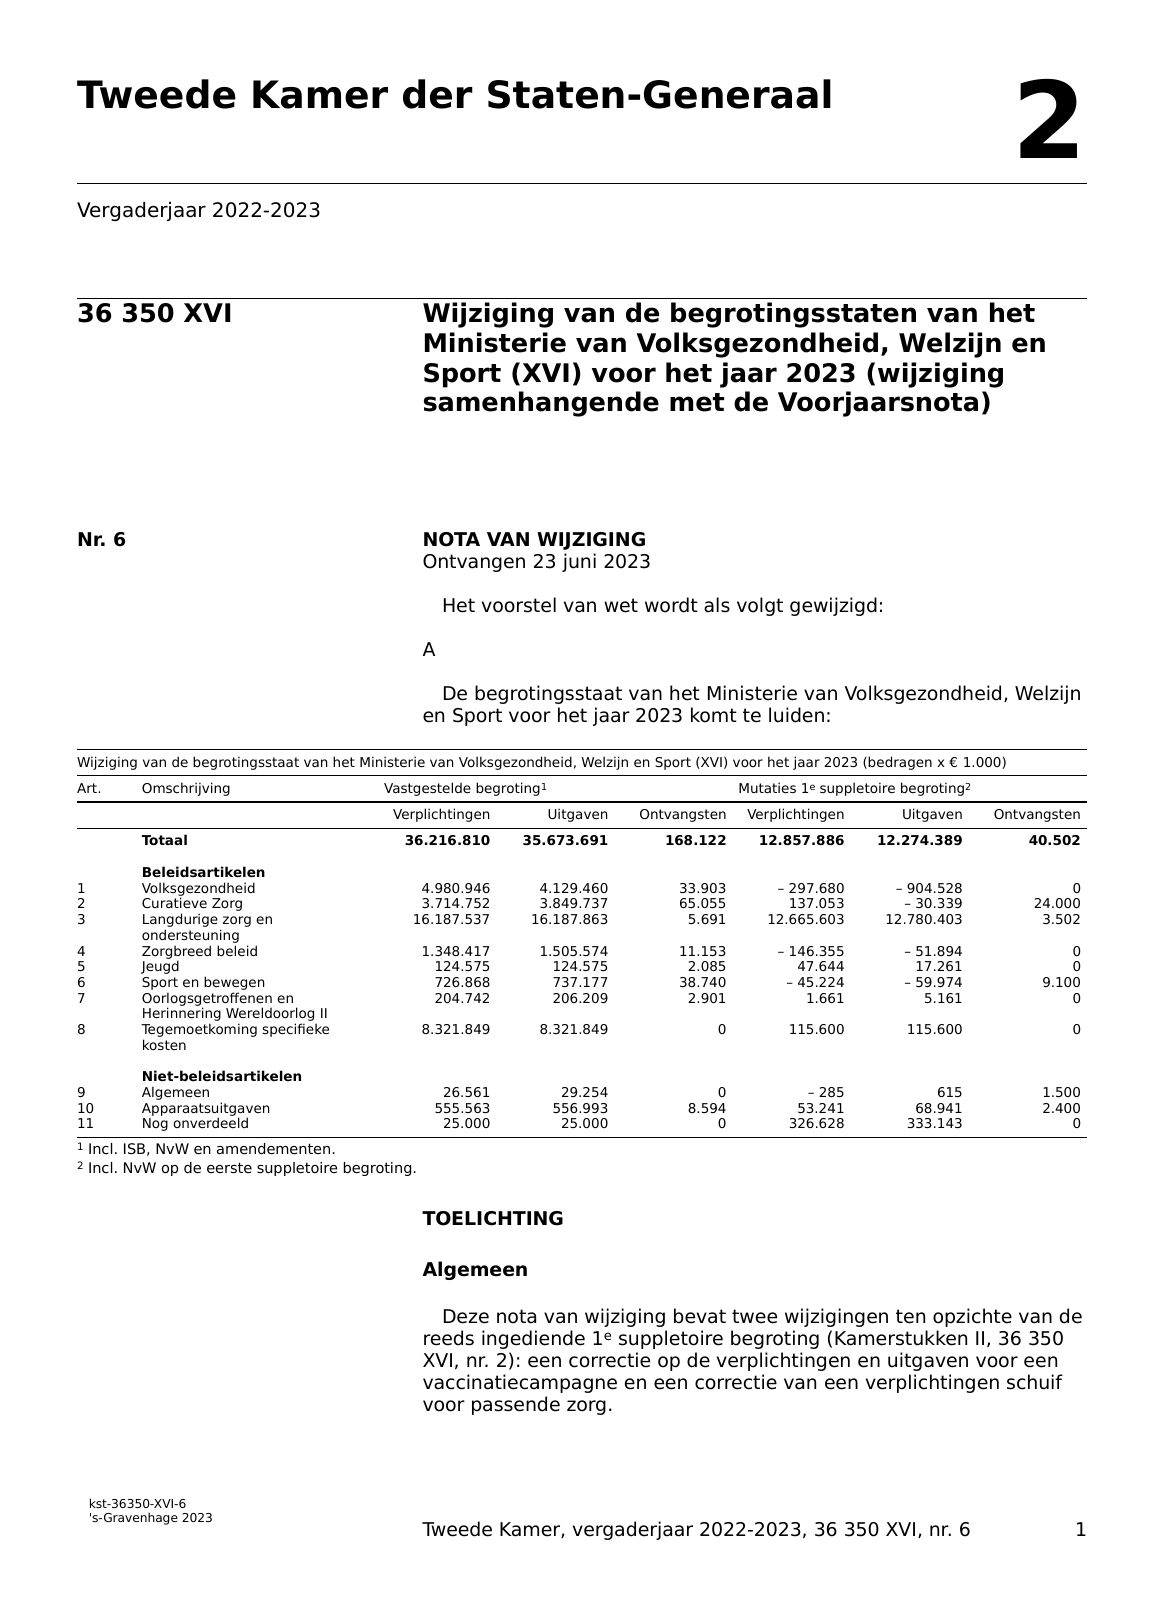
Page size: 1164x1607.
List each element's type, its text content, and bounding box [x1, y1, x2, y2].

table_cell 124.575 [378, 959, 496, 975]
table_cell [77, 849, 136, 865]
table_cell Volksgezondheid [136, 880, 378, 896]
table_cell 2.085 [614, 959, 732, 975]
table_cell 137.053 [732, 896, 850, 912]
table_cell 12.665.603 [732, 912, 850, 943]
table_cell 12.780.403 [850, 912, 968, 943]
table_header 2 [886, 59, 1087, 183]
table_cell 0 [969, 959, 1087, 975]
table_cell Zorgbreed beleid [136, 943, 378, 959]
table_cell 1.661 [732, 991, 850, 1022]
table_cell Nog onverdeeld [136, 1116, 378, 1137]
table_cell [969, 865, 1087, 880]
table_cell Jeugd [136, 959, 378, 975]
table_cell 9.100 [969, 975, 1087, 991]
table_cell 5.691 [614, 912, 732, 943]
table_cell 53.241 [732, 1101, 850, 1116]
text 's-Gravenhage 2023 [88, 1511, 323, 1525]
table_cell 555.563 [378, 1101, 496, 1116]
table_cell [732, 865, 850, 880]
table_cell Apparaatsuitgaven [136, 1101, 378, 1116]
table_cell [850, 865, 968, 880]
table_cell 0 [969, 1116, 1087, 1137]
table_cell 615 [850, 1085, 968, 1101]
text Deze nota van wĳziging bevat twee wijzigingen ten opzichte van de reeds ingediende 1e suppletoire begroting (Kamerstukken II, 36 350 XVI, nr. 2): een correctie op de verplichtingen en uitgaven voor een vaccinatiecampagne en een correctie van een verplichtingen schuif voor passende zorg. [422, 1306, 1087, 1416]
table_cell Curatieve Zorg [136, 896, 378, 912]
table_cell – 297.680 [732, 880, 850, 896]
table_cell 556.993 [496, 1101, 614, 1116]
table_cell 3 [77, 912, 136, 943]
table_cell Ontvangsten [614, 803, 732, 827]
text kst-36350-XVI-6 [88, 1497, 323, 1511]
table_cell 16.187.537 [378, 912, 496, 943]
table_cell 16.187.863 [496, 912, 614, 943]
table_cell Ontvangsten [969, 803, 1087, 827]
table_cell 2.901 [614, 991, 732, 1022]
table_cell Niet-beleidsartikelen [136, 1069, 378, 1085]
table_cell 2.400 [969, 1101, 1087, 1116]
table_cell [378, 849, 496, 865]
table_cell Mutaties 1e suppletoire begroting2 [732, 776, 1087, 801]
table_cell Beleidsartikelen [136, 865, 378, 880]
table_cell 8 [77, 1022, 136, 1053]
table_cell 0 [969, 1022, 1087, 1053]
table_cell Sport en bewegen [136, 975, 378, 991]
table_cell 8.321.849 [496, 1022, 614, 1053]
table_cell [614, 1054, 732, 1069]
table_cell 0 [614, 1085, 732, 1101]
table_cell 726.868 [378, 975, 496, 991]
table_cell [732, 1054, 850, 1069]
table_cell 1.500 [969, 1085, 1087, 1101]
table_cell 40.502 [969, 829, 1087, 849]
table_cell [77, 1069, 136, 1085]
table_cell Tegemoetkoming specifieke kosten [136, 1022, 378, 1053]
table_cell 4 [77, 943, 136, 959]
table_cell 6 [77, 975, 136, 991]
table_cell [969, 1069, 1087, 1085]
table_cell 168.122 [614, 829, 732, 849]
table_cell [850, 1054, 968, 1069]
subtitle Algemeen [422, 1259, 1087, 1281]
table_cell 206.209 [496, 991, 614, 1022]
table_header Tweede Kamer der Staten-Generaal [77, 59, 886, 183]
table_cell 36.216.810 [378, 829, 496, 849]
table_cell [496, 865, 614, 880]
table_cell 7 [77, 991, 136, 1022]
table_cell [614, 1069, 732, 1085]
table_cell – 904.528 [850, 880, 968, 896]
table_cell Omschrijving [136, 776, 378, 801]
table_cell [136, 849, 378, 865]
table_cell [378, 1069, 496, 1085]
table_cell [969, 1054, 1087, 1069]
table_cell – 45.224 [732, 975, 850, 991]
table_cell 5.161 [850, 991, 968, 1022]
table_cell 1 Incl. ISB, NvW en amendementen. 2 Incl. NvW op de eerste suppletoire begroting. [77, 1138, 1087, 1177]
table_cell 8.594 [614, 1101, 732, 1116]
table_cell – 51.894 [850, 943, 968, 959]
table_cell Vergaderjaar 2022-2023 [77, 184, 1087, 298]
table_cell [77, 1054, 136, 1069]
table_cell [136, 1054, 378, 1069]
table_cell [850, 1069, 968, 1085]
table_cell 5 [77, 959, 136, 975]
table_cell [378, 865, 496, 880]
table_cell 115.600 [850, 1022, 968, 1053]
table_cell [77, 803, 136, 827]
subtitle 36 350 XVI Wijziging van de begrotingsstaten van het Ministerie van Volksgezondheid, Welzijn en Sport (XVI) voor het jaar 2023 (wijziging samenhangende met de Voorjaarsnota) [77, 299, 1087, 418]
subtitle TOELICHTING [422, 1207, 1087, 1229]
table_cell Totaal [136, 829, 378, 849]
table_cell Oorlogsgetroffenen en Herinnering Wereldoorlog II [136, 991, 378, 1022]
table_cell 11 [77, 1116, 136, 1137]
table_cell 4.980.946 [378, 880, 496, 896]
table_cell 35.673.691 [496, 829, 614, 849]
text Het voorstel van wet wordt als volgt gewijzigd: [422, 595, 1087, 617]
table_cell 204.742 [378, 991, 496, 1022]
table_cell Langdurige zorg en ondersteuning [136, 912, 378, 943]
table_cell – 59.974 [850, 975, 968, 991]
table_cell Algemeen [136, 1085, 378, 1101]
table_cell 47.644 [732, 959, 850, 975]
table_cell 1.348.417 [378, 943, 496, 959]
table_cell [496, 849, 614, 865]
table_cell [378, 1054, 496, 1069]
table_cell 8.321.849 [378, 1022, 496, 1053]
text De begrotingsstaat van het Ministerie van Volksgezondheid, Welzijn en Sport voor het jaar 2023 komt te luiden: [422, 683, 1087, 727]
table_cell 0 [969, 991, 1087, 1022]
table_cell 3.714.752 [378, 896, 496, 912]
table_cell Uitgaven [850, 803, 968, 827]
table_cell Verplichtingen [732, 803, 850, 827]
table_cell 333.143 [850, 1116, 968, 1137]
table_header Wijziging van de begrotingsstaat van het Ministerie van Volksgezondheid, Welzijn en Sport (XVI) voor het jaar 2023 (bedragen x € 1.000) [77, 750, 1087, 775]
table_cell 29.254 [496, 1085, 614, 1101]
table_cell 17.261 [850, 959, 968, 975]
table_cell – 146.355 [732, 943, 850, 959]
table_cell 9 [77, 1085, 136, 1101]
table_cell 12.274.389 [850, 829, 968, 849]
table_cell [77, 829, 136, 849]
table_cell [850, 849, 968, 865]
table_cell Art. [77, 776, 136, 801]
table_cell 326.628 [732, 1116, 850, 1137]
table_cell Uitgaven [496, 803, 614, 827]
table_cell – 30.339 [850, 896, 968, 912]
table_cell 1.505.574 [496, 943, 614, 959]
table_cell 25.000 [378, 1116, 496, 1137]
table_cell [136, 803, 378, 827]
table_cell 33.903 [614, 880, 732, 896]
table_cell 12.857.886 [732, 829, 850, 849]
table_cell 0 [614, 1116, 732, 1137]
table_cell 124.575 [496, 959, 614, 975]
table_cell 1 [77, 880, 136, 896]
table_cell [969, 849, 1087, 865]
table_cell 24.000 [969, 896, 1087, 912]
table_cell 25.000 [496, 1116, 614, 1137]
table_cell 3.849.737 [496, 896, 614, 912]
table_cell Vastgestelde begroting1 [378, 776, 732, 801]
table_cell [496, 1054, 614, 1069]
table_cell 737.177 [496, 975, 614, 991]
table_cell [614, 865, 732, 880]
table_cell 11.153 [614, 943, 732, 959]
table_cell 38.740 [614, 975, 732, 991]
subtitle A [422, 639, 1087, 661]
subtitle Nr. 6 NOTA VAN WIJZIGING [77, 529, 1087, 551]
table_cell 10 [77, 1101, 136, 1116]
table_cell 26.561 [378, 1085, 496, 1101]
table_cell [77, 865, 136, 880]
table_cell [732, 1069, 850, 1085]
table_cell 115.600 [732, 1022, 850, 1053]
table_cell 2 [77, 896, 136, 912]
table_cell [614, 849, 732, 865]
table_cell [496, 1069, 614, 1085]
table_cell 4.129.460 [496, 880, 614, 896]
table_cell 3.502 [969, 912, 1087, 943]
table_cell Verplichtingen [378, 803, 496, 827]
table_cell 0 [969, 943, 1087, 959]
table_cell [732, 849, 850, 865]
table_cell – 285 [732, 1085, 850, 1101]
text Ontvangen 23 juni 2023 [422, 551, 1087, 573]
table_cell 0 [614, 1022, 732, 1053]
table_cell 0 [969, 880, 1087, 896]
table_cell 68.941 [850, 1101, 968, 1116]
table_cell 65.055 [614, 896, 732, 912]
